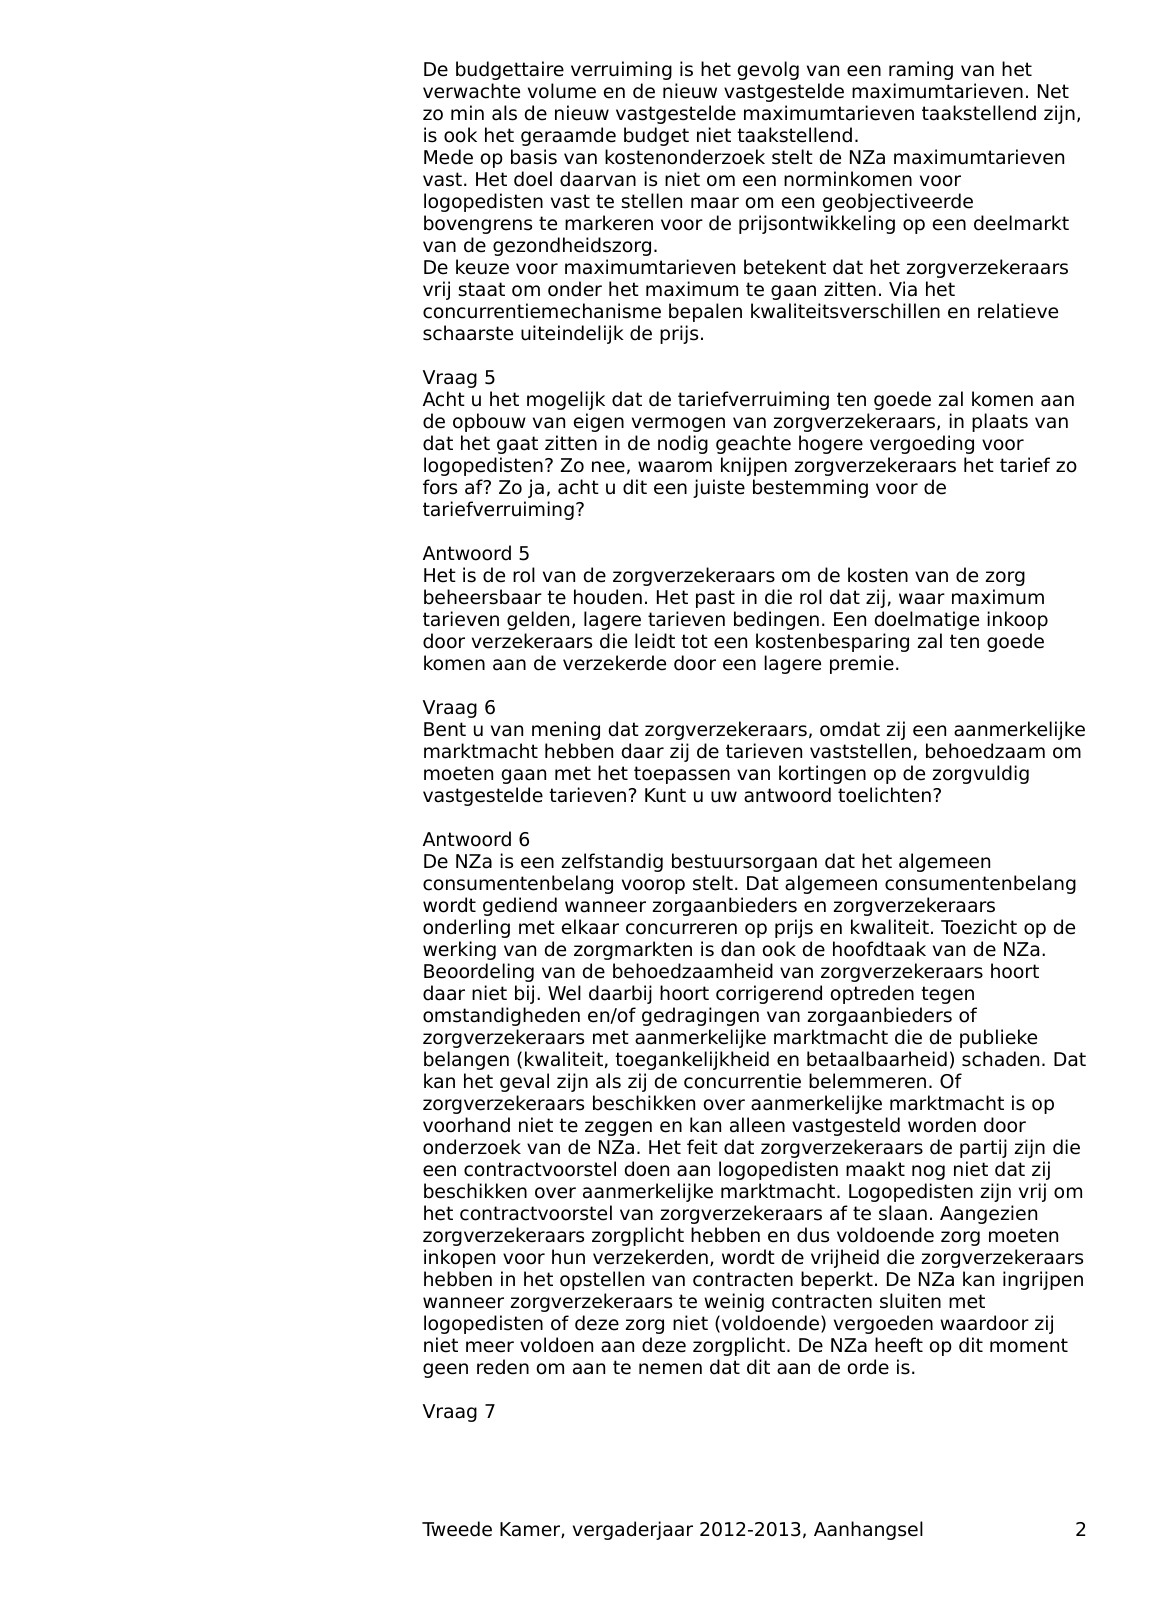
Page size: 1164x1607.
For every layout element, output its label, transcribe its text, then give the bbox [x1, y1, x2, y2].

text De NZa is een zelfstandig bestuursorgaan dat het algemeen consumentenbelang voorop stelt. Dat algemeen consumentenbelang wordt gediend wanneer zorgaanbieders en zorgverzekeraars onderling met elkaar concurreren op prijs en kwaliteit. Toezicht op de werking van de zorgmarkten is dan ook de hoofdtaak van de NZa. Beoordeling van de behoedzaamheid van zorgverzekeraars hoort daar niet bij. Wel daarbij hoort corrigerend optreden tegen omstandigheden en/of gedragingen van zorgaanbieders of zorgverzekeraars met aanmerkelijke marktmacht die de publieke belangen (kwaliteit, toegankelijkheid en betaalbaarheid) schaden. Dat kan het geval zijn als zij de concurrentie belemmeren. Of zorgverzekeraars beschikken over aanmerkelijke marktmacht is op voorhand niet te zeggen en kan alleen vastgesteld worden door onderzoek van de NZa. Het feit dat zorgverzekeraars de partij zijn die een contractvoorstel doen aan logopedisten maakt nog niet dat zij beschikken over aanmerkelijke marktmacht. Logopedisten zijn vrij om het contractvoorstel van zorgverzekeraars af te slaan. Aangezien zorgverzekeraars zorgplicht hebben en dus voldoende zorg moeten inkopen voor hun verzekerden, wordt de vrijheid die zorgverzekeraars hebben in het opstellen van contracten beperkt. De NZa kan ingrijpen wanneer zorgverzekeraars te weinig contracten sluiten met logopedisten of deze zorg niet (voldoende) vergoeden waardoor zij niet meer voldoen aan deze zorgplicht. De NZa heeft op dit moment geen reden om aan te nemen dat dit aan de orde is. [422, 851, 1087, 1379]
text Bent u van mening dat zorgverzekeraars, omdat zij een aanmerkelijke marktmacht hebben daar zij de tarieven vaststellen, behoedzaam om moeten gaan met het toepassen van kortingen op de zorgvuldig vastgestelde tarieven? Kunt u uw antwoord toelichten? [422, 719, 1087, 807]
text Acht u het mogelijk dat de tariefverruiming ten goede zal komen aan de opbouw van eigen vermogen van zorgverzekeraars, in plaats van dat het gaat zitten in de nodig geachte hogere vergoeding voor logopedisten? Zo nee, waarom knijpen zorgverzekeraars het tarief zo fors af? Zo ja, acht u dit een juiste bestemming voor de tariefverruiming? [422, 389, 1087, 521]
text Antwoord 5 [422, 543, 1087, 565]
text Vraag 6 [422, 697, 1087, 719]
text Mede op basis van kostenonderzoek stelt de NZa maximumtarieven vast. Het doel daarvan is niet om een norminkomen voor logopedisten vast te stellen maar om een geobjectiveerde bovengrens te markeren voor de prijsontwikkeling op een deelmarkt van de gezondheidszorg. [422, 147, 1087, 257]
text De budgettaire verruiming is het gevolg van een raming van het verwachte volume en de nieuw vastgestelde maximumtarieven. Net zo min als de nieuw vastgestelde maximumtarieven taakstellend zijn, is ook het geraamde budget niet taakstellend. [422, 59, 1087, 147]
text Vraag 5 [422, 367, 1087, 389]
text Antwoord 6 [422, 829, 1087, 851]
text Vraag 7 [422, 1401, 1087, 1423]
text De keuze voor maximumtarieven betekent dat het zorgverzekeraars vrij staat om onder het maximum te gaan zitten. Via het concurrentiemechanisme bepalen kwaliteitsverschillen en relatieve schaarste uiteindelijk de prijs. [422, 257, 1087, 345]
text Het is de rol van de zorgverzekeraars om de kosten van de zorg beheersbaar te houden. Het past in die rol dat zij, waar maximum tarieven gelden, lagere tarieven bedingen. Een doelmatige inkoop door verzekeraars die leidt tot een kostenbesparing zal ten goede komen aan de verzekerde door een lagere premie. [422, 565, 1087, 675]
